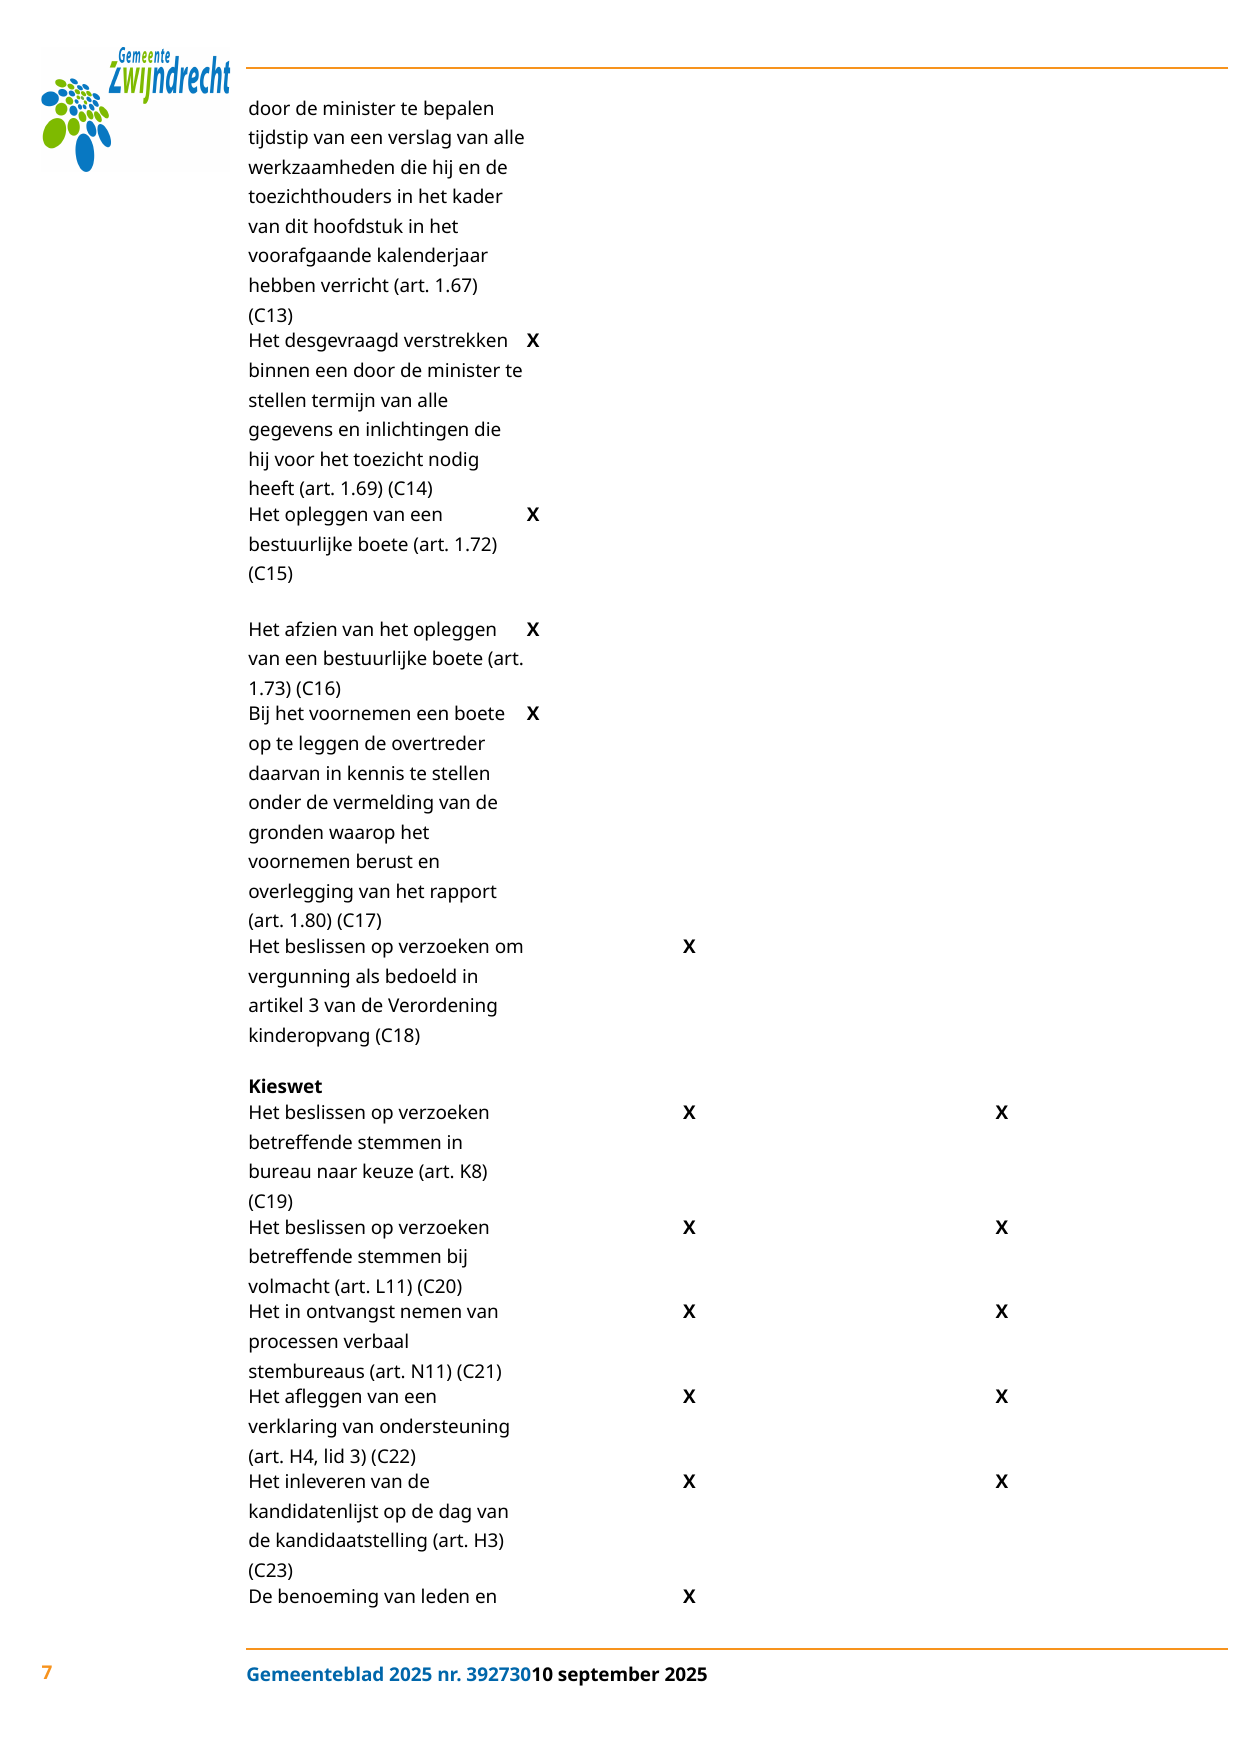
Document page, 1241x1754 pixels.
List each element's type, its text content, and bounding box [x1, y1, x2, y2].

table_cell [683, 1074, 839, 1099]
table_cell [839, 1048, 995, 1074]
table_cell [683, 1048, 839, 1074]
table_cell [839, 701, 995, 933]
table_cell [839, 328, 995, 501]
table_cell [527, 95, 683, 328]
table_cell Het inleveren van de kandidatenlijst op de dag van de kandidaatstelling (art. H3) (C23) [248, 1469, 527, 1583]
table_cell [995, 1583, 1152, 1609]
table_cell [527, 1583, 683, 1609]
table_cell X [527, 616, 683, 701]
table_cell Het desgevraagd verstrekken binnen een door de minister te stellen termijn van alle gegevens en inlichtingen die hij voor het toezicht nodig heeft (art. 1.69) (C14) [248, 328, 527, 501]
table_cell [995, 1048, 1152, 1074]
picture [41, 47, 231, 172]
table_cell [839, 1299, 995, 1384]
table_cell [683, 95, 839, 328]
table_cell [527, 1074, 683, 1099]
table_cell Kieswet [248, 1074, 527, 1099]
table_cell X [527, 501, 683, 616]
table_cell X [683, 1583, 839, 1609]
table_cell [839, 1214, 995, 1299]
table_cell [995, 934, 1152, 1048]
table_cell X [527, 701, 683, 933]
table_cell [683, 501, 839, 616]
table_cell [995, 328, 1152, 501]
table_cell X [995, 1214, 1152, 1299]
table_cell X [683, 1299, 839, 1384]
table_cell X [995, 1099, 1152, 1214]
table_cell [527, 1469, 683, 1583]
table_cell Het beslissen op verzoeken om vergunning als bedoeld in artikel 3 van de Verordening kinderopvang (C18) [248, 934, 527, 1048]
table_cell Bij het voornemen een boete op te leggen de overtreder daarvan in kennis te stellen onder de vermelding van de gronden waarop het voornemen berust en overlegging van het rapport (art. 1.80) (C17) [248, 701, 527, 933]
table_cell [995, 95, 1152, 328]
table_cell Het afleggen van een verklaring van ondersteuning (art. H4, lid 3) (C22) [248, 1384, 527, 1468]
table_cell [527, 934, 683, 1048]
table_cell [683, 701, 839, 933]
table_cell [995, 501, 1152, 616]
table_cell Het beslissen op verzoeken betreffende stemmen in bureau naar keuze (art. K8) (C19) [248, 1099, 527, 1214]
table_cell [839, 1469, 995, 1583]
table_cell [839, 95, 995, 328]
table_cell Het in ontvangst nemen van processen verbaal stembureaus (art. N11) (C21) [248, 1299, 527, 1384]
table_cell [839, 934, 995, 1048]
table_cell Het afzien van het opleggen van een bestuurlijke boete (art. 1.73) (C16) [248, 616, 527, 701]
table_cell [683, 616, 839, 701]
table_cell X [683, 1099, 839, 1214]
table_cell [527, 1048, 683, 1074]
table_cell [995, 701, 1152, 933]
table_cell De benoeming van leden en [248, 1583, 527, 1609]
table_cell X [995, 1469, 1152, 1583]
table_cell [527, 1384, 683, 1468]
table_cell [527, 1299, 683, 1384]
table_cell [839, 1583, 995, 1609]
table_cell X [527, 328, 683, 501]
table_cell X [683, 1384, 839, 1468]
table_cell [248, 1048, 527, 1074]
table_cell X [995, 1299, 1152, 1384]
table_cell X [683, 1469, 839, 1583]
table_cell [839, 1074, 995, 1099]
table_cell [995, 1074, 1152, 1099]
table_cell Het opleggen van een bestuurlijke boete (art. 1.72) (C15) [248, 501, 527, 616]
table_cell [527, 1214, 683, 1299]
table_cell door de minister te bepalen tijdstip van een verslag van alle werkzaamheden die hij en de toezichthouders in het kader van dit hoofdstuk in het voorafgaande kalenderjaar hebben verricht (art. 1.67) (C13) [248, 95, 527, 328]
table_cell [839, 1099, 995, 1214]
table_cell [527, 1099, 683, 1214]
table_cell [995, 616, 1152, 701]
table_cell [683, 328, 839, 501]
table_cell X [683, 1214, 839, 1299]
table_cell [839, 1384, 995, 1468]
table_cell X [683, 934, 839, 1048]
table_cell [839, 616, 995, 701]
table_cell [839, 501, 995, 616]
table_cell X [995, 1384, 1152, 1468]
table_cell Het beslissen op verzoeken betreffende stemmen bij volmacht (art. L11) (C20) [248, 1214, 527, 1299]
